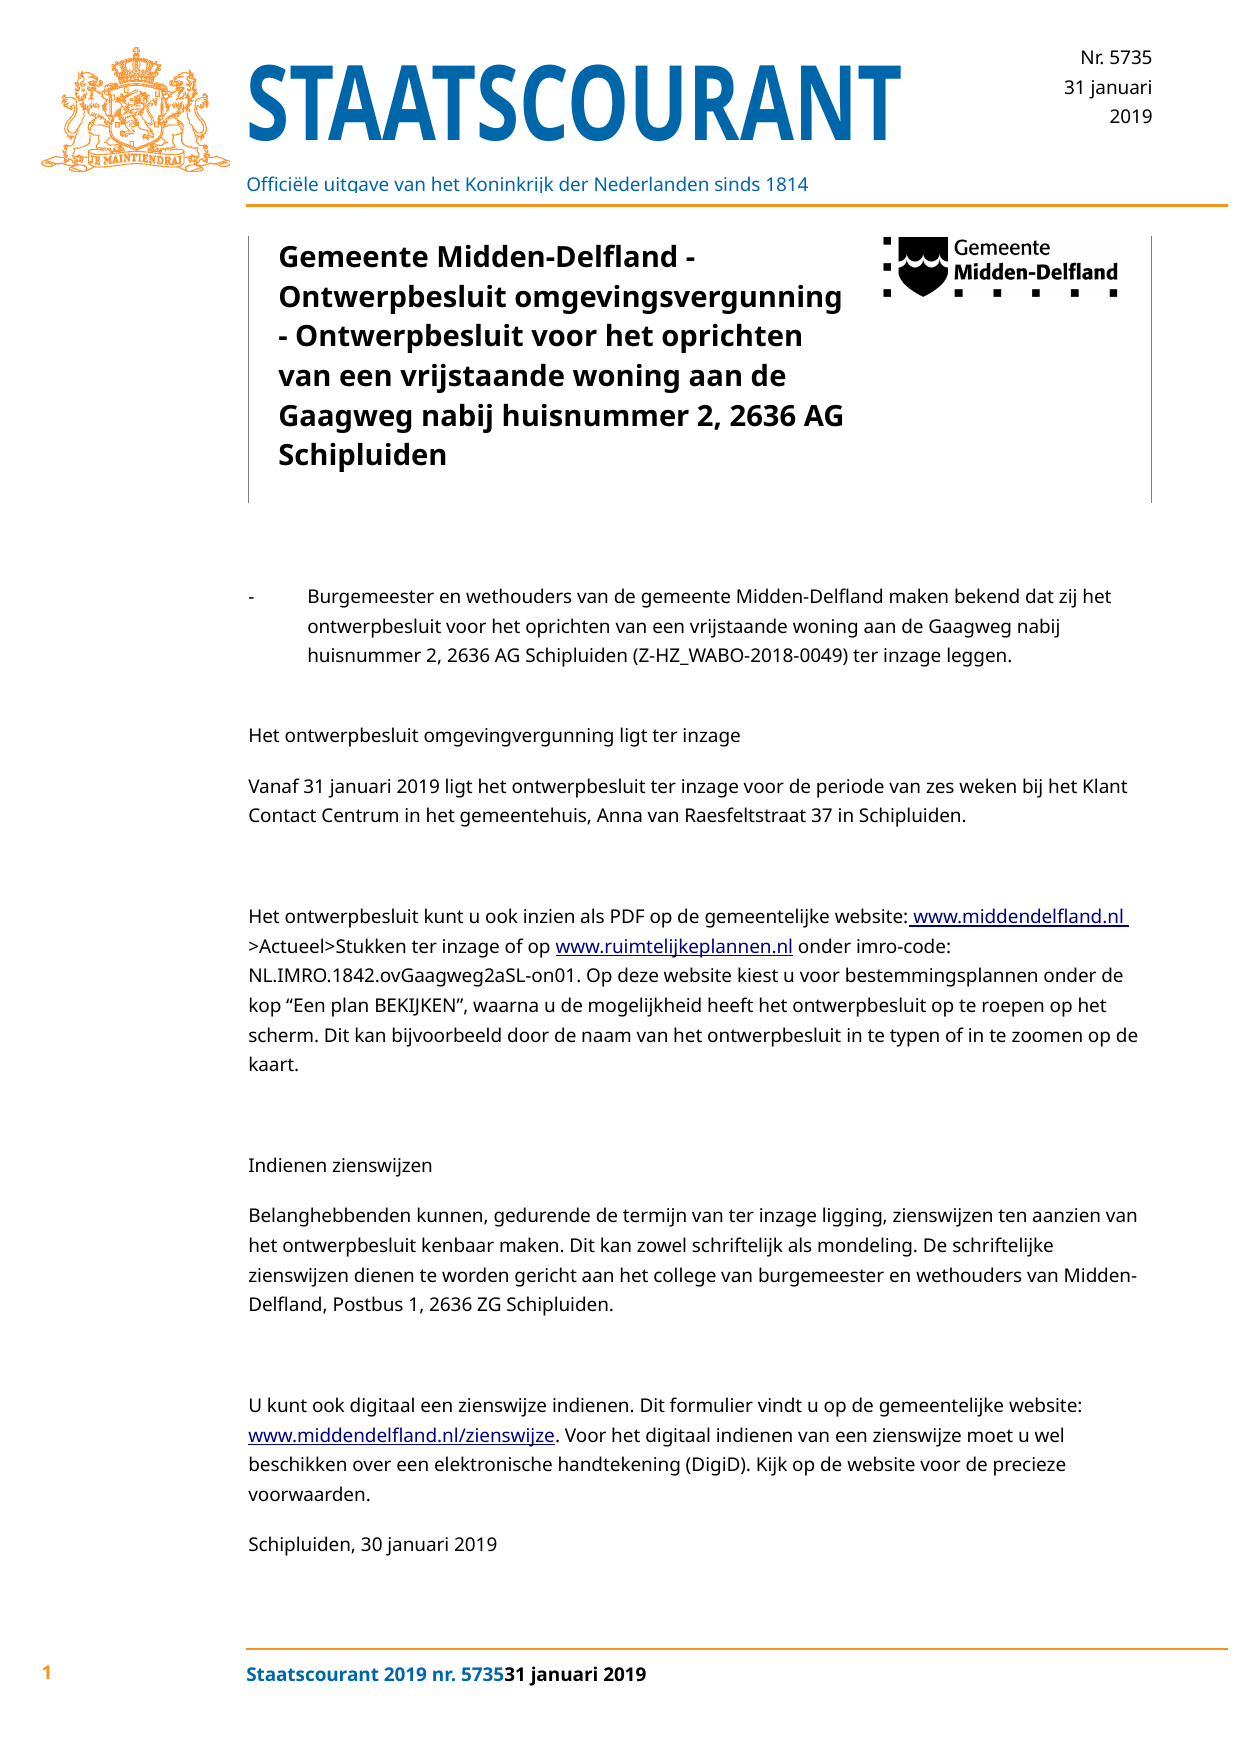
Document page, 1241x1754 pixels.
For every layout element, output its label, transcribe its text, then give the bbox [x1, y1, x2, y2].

text Belanghebbenden kunnen, gedurende de termijn van ter inzage ligging, zienswijzen ten aanzien van het ontwerpbesluit kenbaar maken. Dit kan zowel schriftelijk als mondeling. De schriftelijke zienswijzen dienen te worden gericht aan het college van burgemeester en wethouders van Midden-Delfland, Postbus 1, 2636 ZG Schipluiden. [248, 1203, 1152, 1317]
text Vanaf 31 januari 2019 ligt het ontwerpbesluit ter inzage voor de periode van zes weken bij het Klant Contact Centrum in het gemeentehuis, Anna van Raesfeltstraat 37 in Schipluiden. [248, 773, 1152, 828]
picture [882, 236, 1119, 298]
text Het ontwerpbesluit omgevingvergunning ligt ter inzage [248, 723, 1152, 748]
text Schipluiden, 30 januari 2019 [248, 1531, 1152, 1557]
picture [41, 47, 231, 172]
list Burgemeester en wethouders van de gemeente Midden-Delfland maken bekend dat zij het ontwerpbesluit voor het oprichten van een vrijstaande woning aan de Gaagweg nabij huisnummer 2, 2636 AG Schipluiden (Z-HZ_WABO-2018-0049) ter inzage leggen. [248, 583, 1152, 668]
text Indienen zienswijzen [248, 1152, 1152, 1178]
table_header [850, 236, 1151, 503]
table_header Gemeente Midden-Delfland - Ontwerpbesluit omgevingsvergunning - Ontwerpbesluit voor het oprichten van een vrijstaande woning aan de Gaagweg nabij huisnummer 2, 2636 AG Schipluiden [249, 236, 850, 503]
text U kunt ook digitaal een zienswijze indienen. Dit formulier vindt u op de gemeentelijke website: www.middendelfland.nl/zienswijze. Voor het digitaal indienen van een zienswijze moet u wel beschikken over een elektronische handtekening (DigiD). Kijk op de website voor de precieze voorwaarden. [248, 1392, 1152, 1507]
text Het ontwerpbesluit kunt u ook inzien als PDF op de gemeentelijke website: www.middendelfland.nl >Actueel>Stukken ter inzage of op www.ruimtelijkeplannen.nl onder imro-code: NL.IMRO.1842.ovGaagweg2aSL-on01. Op deze website kiest u voor bestemmingsplannen onder de kop “Een plan BEKIJKEN”, waarna u de mogelijkheid heeft het ontwerpbesluit op te roepen op het scherm. Dit kan bijvoorbeeld door de naam van het ontwerpbesluit in te typen of in te zoomen op de kaart. [248, 903, 1152, 1077]
